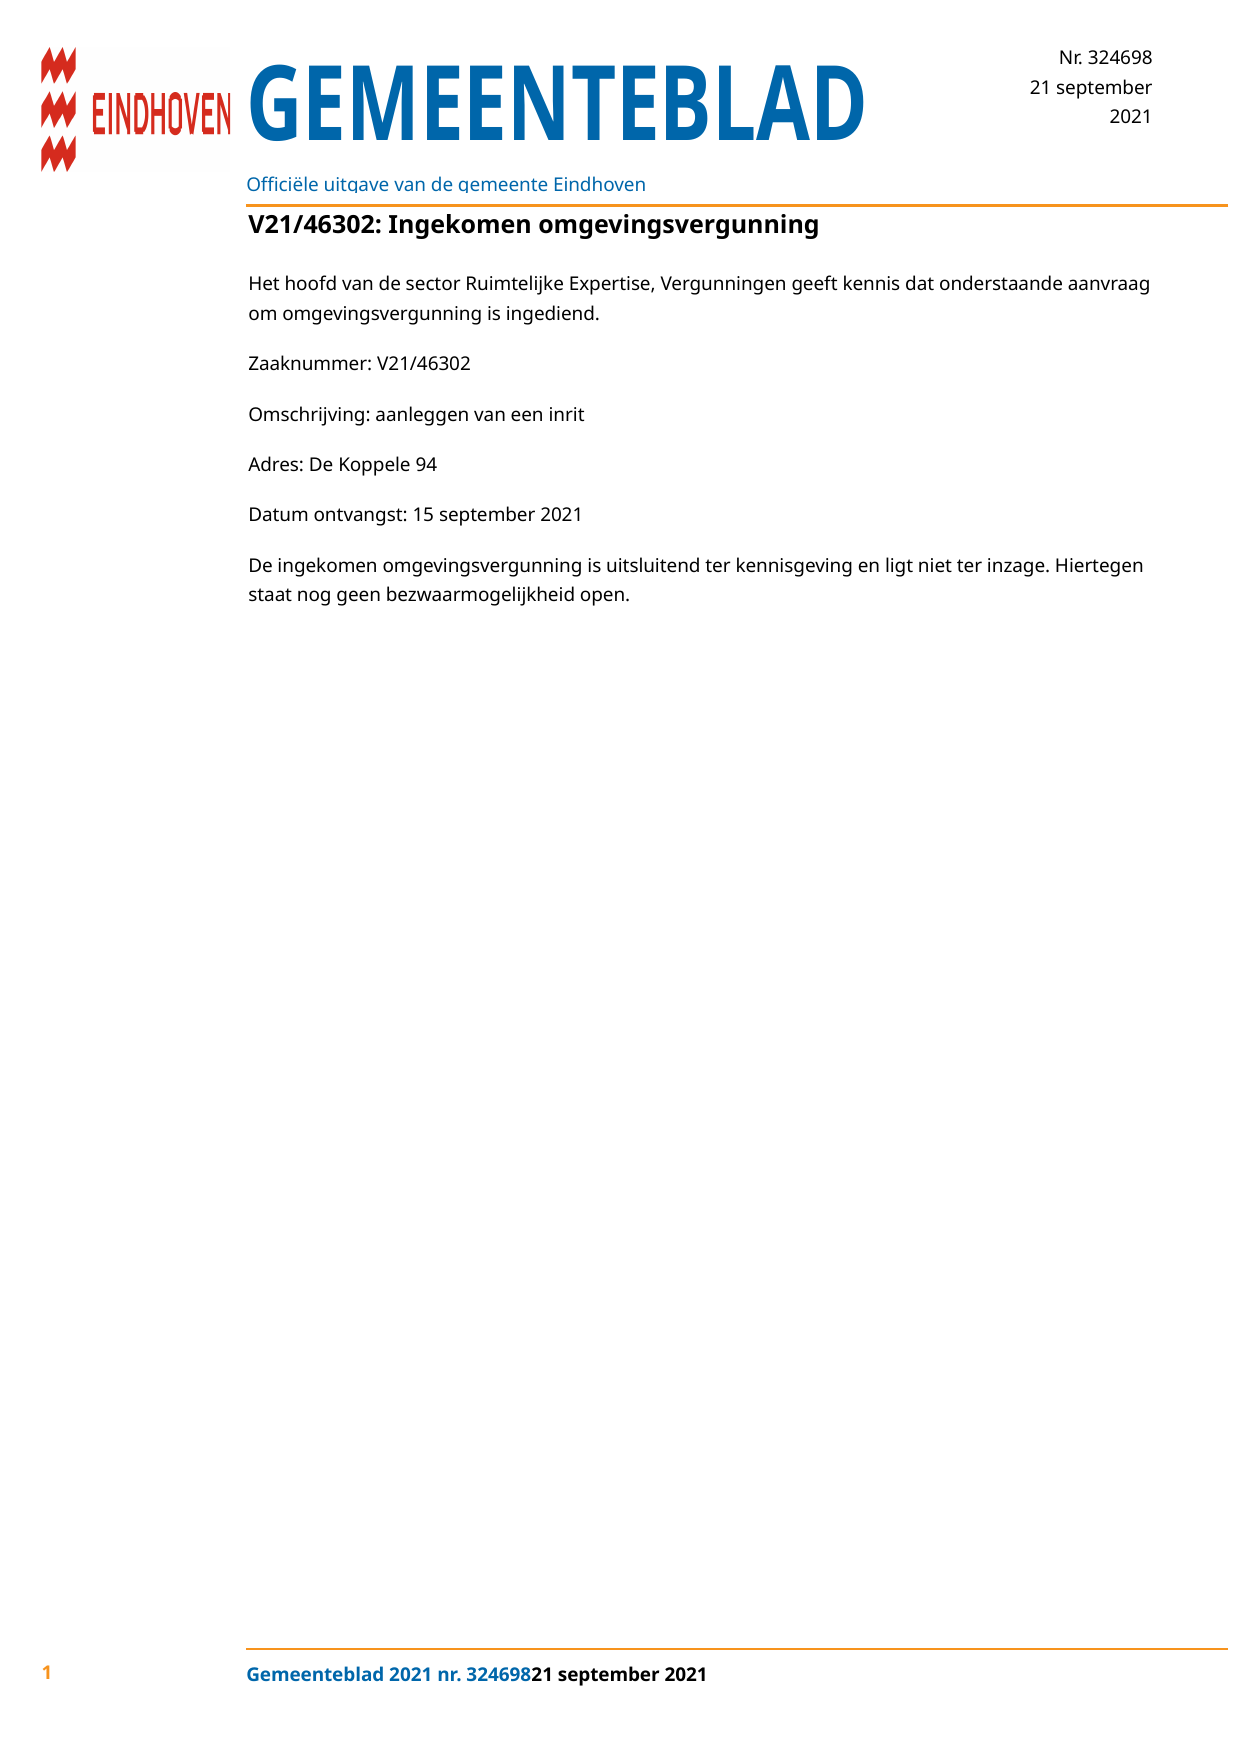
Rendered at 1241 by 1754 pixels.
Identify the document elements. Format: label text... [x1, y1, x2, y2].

text V21/46302: Ingekomen omgevingsvergunning [248, 207, 1152, 241]
text Zaaknummer: V21/46302 [248, 350, 1152, 376]
text Adres: De Koppele 94 [248, 451, 1152, 477]
text Datum ontvangst: 15 september 2021 [248, 502, 1152, 527]
text Het hoofd van de sector Ruimtelijke Expertise, Vergunningen geeft kennis dat onderstaande aanvraag om omgevingsvergunning is ingediend. [248, 270, 1152, 326]
picture [41, 47, 231, 172]
text De ingekomen omgevingsvergunning is uitsluitend ter kennisgeving en ligt niet ter inzage. Hiertegen staat nog geen bezwaarmogelijkheid open. [248, 552, 1152, 607]
text Omschrijving: aanleggen van een inrit [248, 401, 1152, 426]
